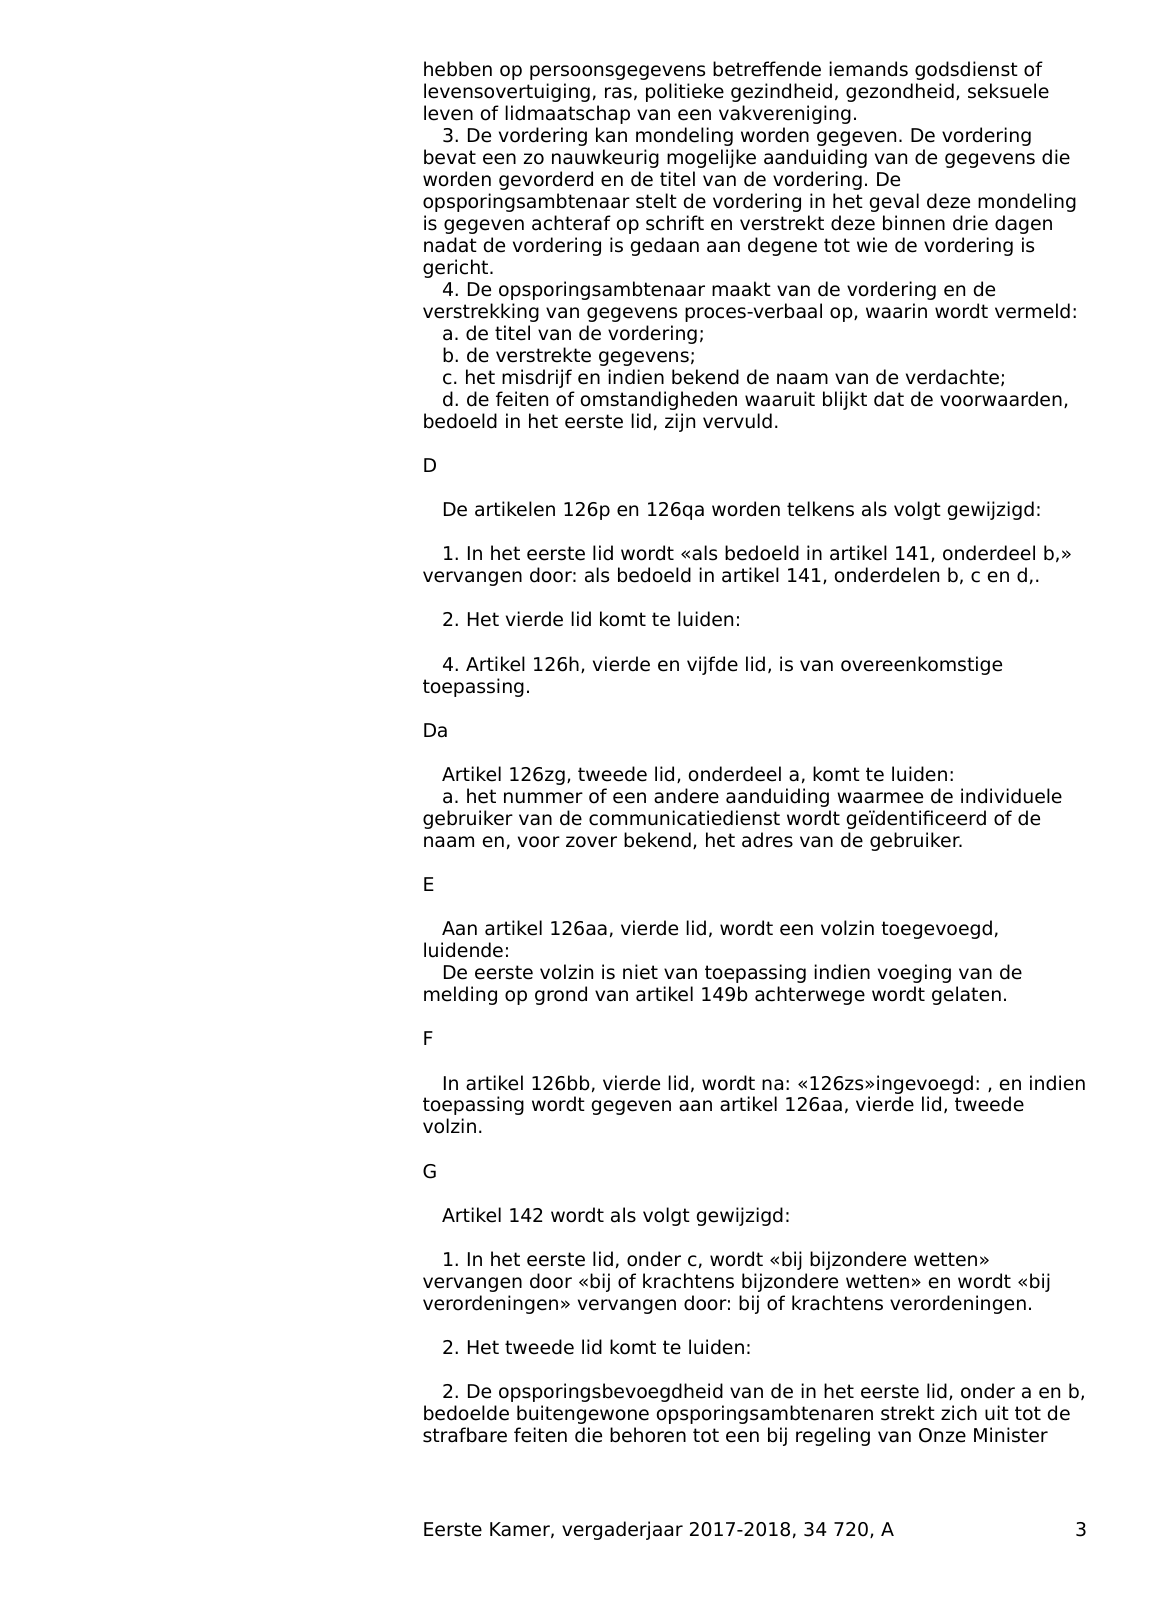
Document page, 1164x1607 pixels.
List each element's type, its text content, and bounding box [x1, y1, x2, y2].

text Da [422, 720, 1087, 742]
text d. de feiten of omstandigheden waaruit blijkt dat de voorwaarden, bedoeld in het eerste lid, zijn vervuld. [422, 389, 1087, 433]
text b. de verstrekte gegevens; [422, 345, 1087, 367]
text Artikel 142 wordt als volgt gewijzigd: [422, 1205, 1087, 1227]
text De artikelen 126p en 126qa worden telkens als volgt gewijzigd: [422, 499, 1087, 521]
text F [422, 1028, 1087, 1050]
text 2. Het vierde lid komt te luiden: [422, 609, 1087, 631]
text a. het nummer of een andere aanduiding waarmee de individuele gebruiker van de communicatiedienst wordt geïdentificeerd of de naam en, voor zover bekend, het adres van de gebruiker. [422, 786, 1087, 852]
text 1. In het eerste lid wordt «als bedoeld in artikel 141, onderdeel b,» vervangen door: als bedoeld in artikel 141, onderdelen b, c en d,. [422, 543, 1087, 587]
text a. de titel van de vordering; [422, 323, 1087, 345]
text E [422, 874, 1087, 896]
text Artikel 126zg, tweede lid, onderdeel a, komt te luiden: [422, 764, 1087, 786]
text 2. De opsporingsbevoegdheid van de in het eerste lid, onder a en b, bedoelde buitengewone opsporingsambtenaren strekt zich uit tot de strafbare feiten die behoren tot een bij regeling van Onze Minister [422, 1381, 1087, 1447]
text Aan artikel 126aa, vierde lid, wordt een volzin toegevoegd, luidende: [422, 918, 1087, 962]
text D [422, 455, 1087, 477]
text G [422, 1161, 1087, 1182]
text hebben op persoonsgegevens betreffende iemands godsdienst of levensovertuiging, ras, politieke gezindheid, gezondheid, seksuele leven of lidmaatschap van een vakvereniging. [422, 59, 1087, 125]
text 4. Artikel 126h, vierde en vijfde lid, is van overeenkomstige toepassing. [422, 653, 1087, 697]
text In artikel 126bb, vierde lid, wordt na: «126zs»ingevoegd: , en indien toepassing wordt gegeven aan artikel 126aa, vierde lid, tweede volzin. [422, 1072, 1087, 1138]
text 1. In het eerste lid, onder c, wordt «bij bijzondere wetten» vervangen door «bij of krachtens bijzondere wetten» en wordt «bij verordeningen» vervangen door: bij of krachtens verordeningen. [422, 1249, 1087, 1315]
text 3. De vordering kan mondeling worden gegeven. De vordering bevat een zo nauwkeurig mogelijke aanduiding van de gegevens die worden gevorderd en de titel van de vordering. De opsporingsambtenaar stelt de vordering in het geval deze mondeling is gegeven achteraf op schrift en verstrekt deze binnen drie dagen nadat de vordering is gedaan aan degene tot wie de vordering is gericht. [422, 125, 1087, 279]
text 2. Het tweede lid komt te luiden: [422, 1337, 1087, 1359]
text 4. De opsporingsambtenaar maakt van de vordering en de verstrekking van gegevens proces-verbaal op, waarin wordt vermeld: [422, 279, 1087, 323]
text c. het misdrijf en indien bekend de naam van de verdachte; [422, 367, 1087, 389]
text De eerste volzin is niet van toepassing indien voeging van de melding op grond van artikel 149b achterwege wordt gelaten. [422, 962, 1087, 1006]
